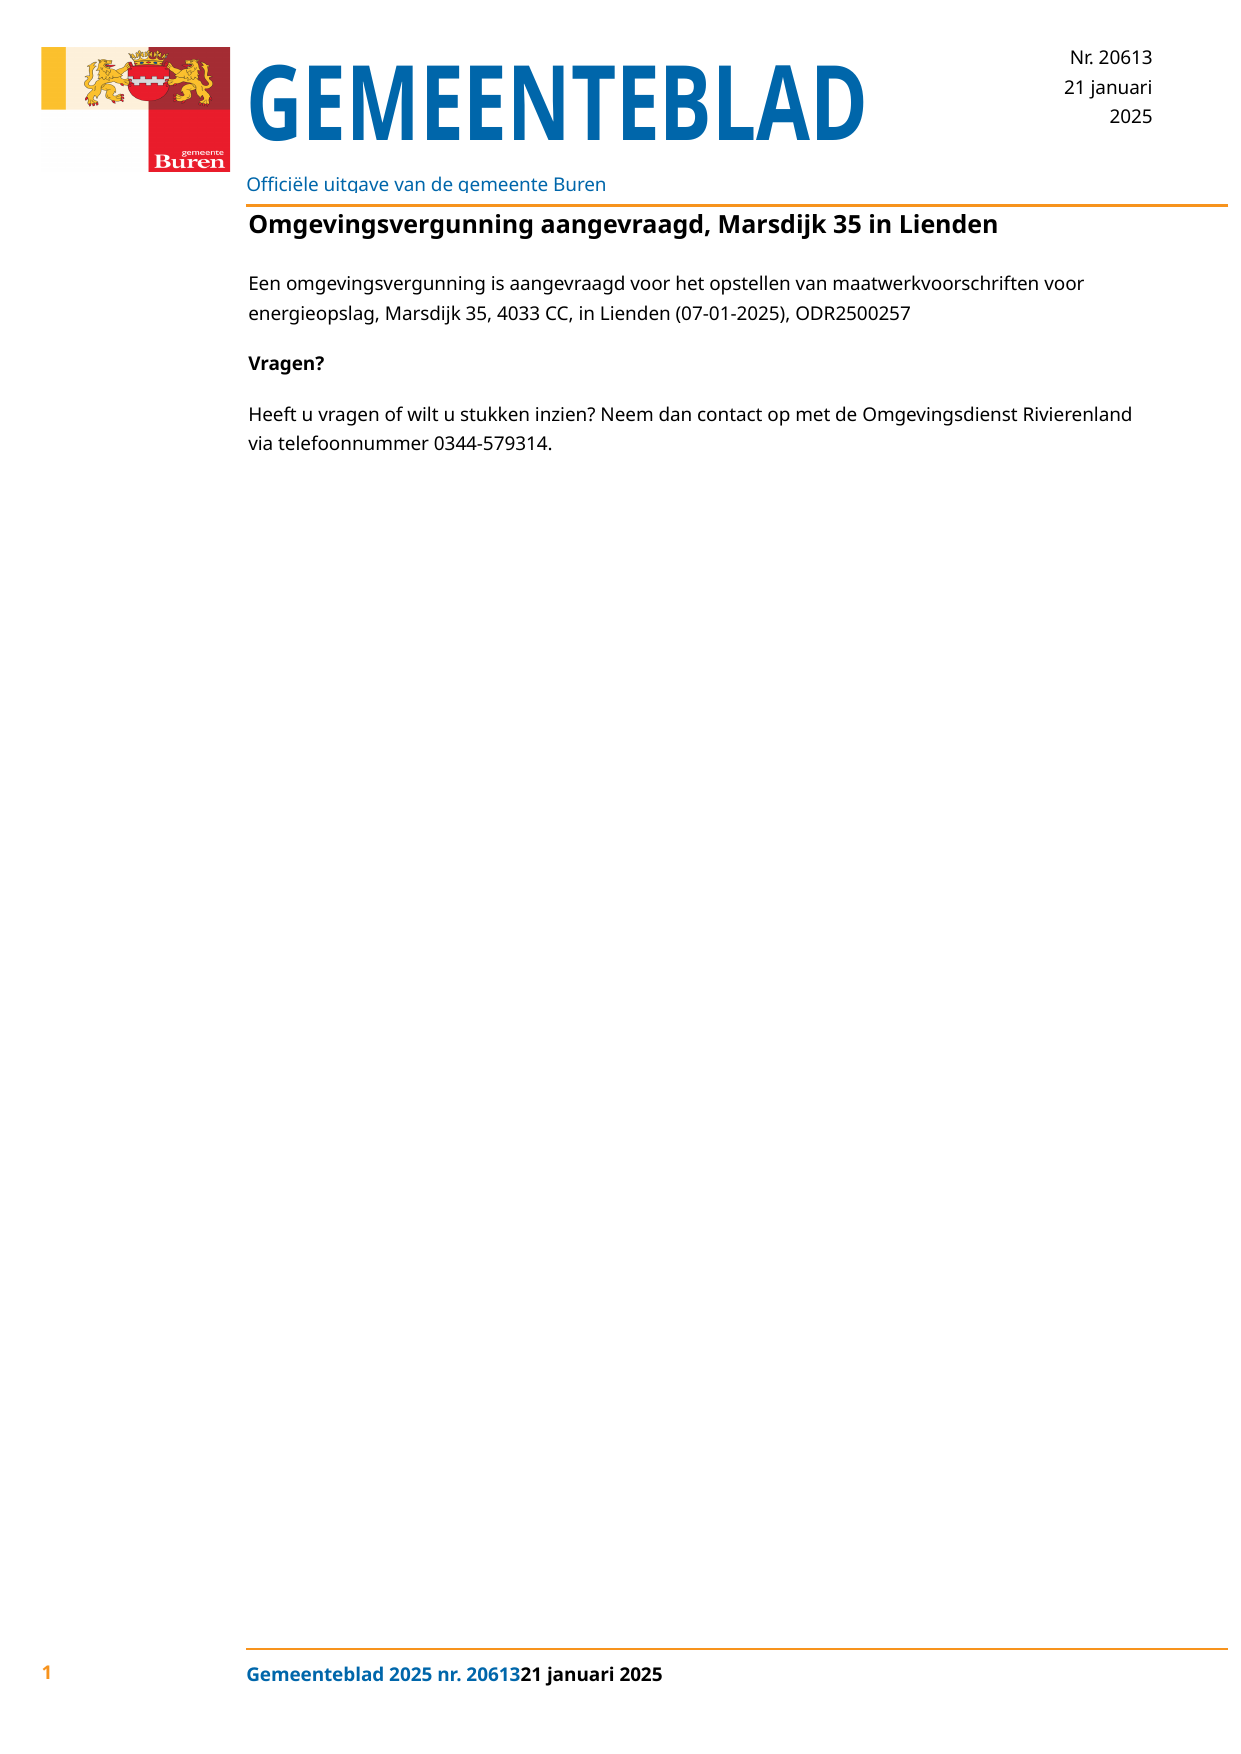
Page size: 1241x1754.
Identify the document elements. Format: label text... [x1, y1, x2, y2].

text Vragen? [248, 350, 1152, 376]
text Heeft u vragen of wilt u stukken inzien? Neem dan contact op met de Omgevingsdienst Rivierenland via telefoonnummer 0344-579314. [248, 401, 1152, 456]
text Omgevingsvergunning aangevraagd, Marsdijk 35 in Lienden [248, 207, 1152, 241]
text Een omgevingsvergunning is aangevraagd voor het opstellen van maatwerkvoorschriften voor energieopslag, Marsdijk 35, 4033 CC, in Lienden (07-01-2025), ODR2500257 [248, 270, 1152, 326]
picture [41, 47, 231, 172]
